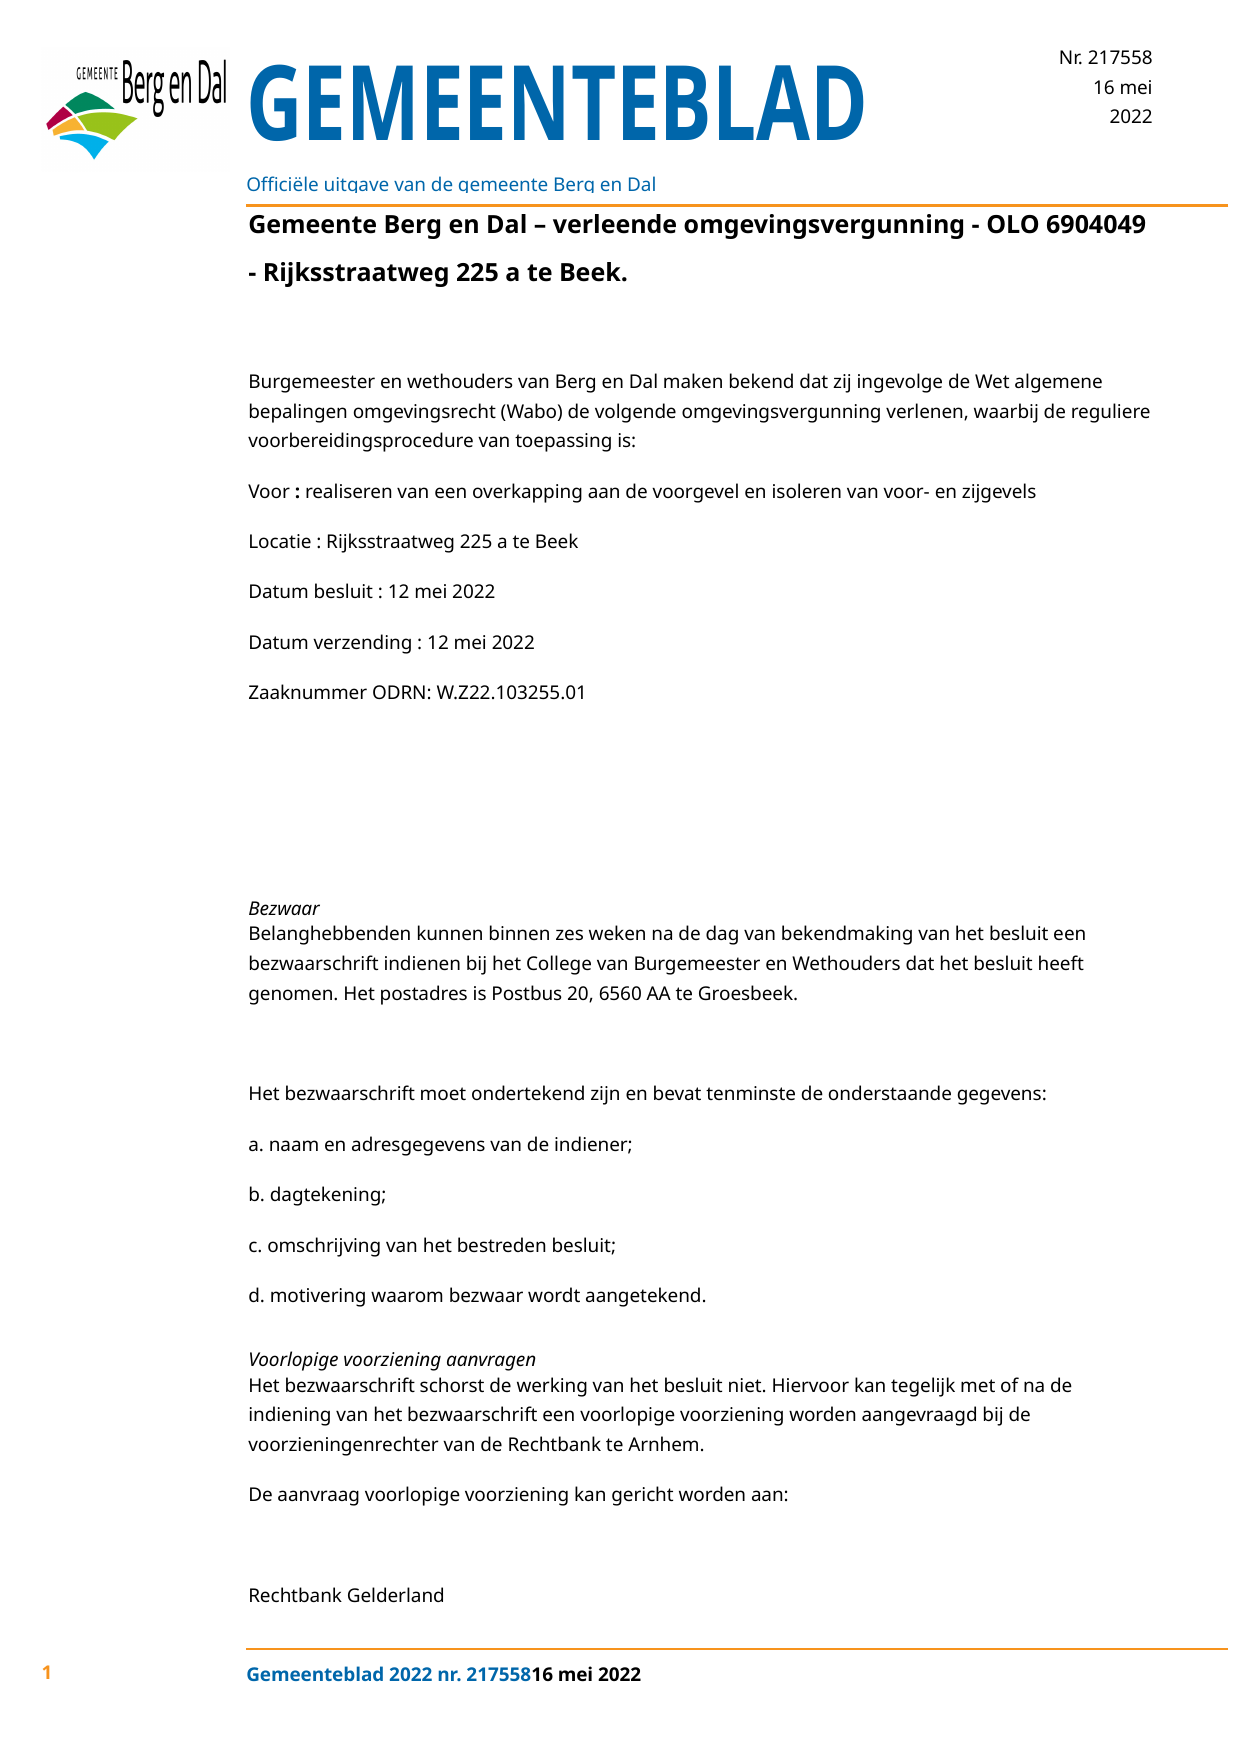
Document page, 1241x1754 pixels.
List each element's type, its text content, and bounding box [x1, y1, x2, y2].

text Gemeente Berg en Dal – verleende omgevingsvergunning - OLO 6904049 - Rijksstraatweg 225 a te Beek. [248, 207, 1152, 288]
text De aanvraag voorlopige voorziening kan gericht worden aan: [248, 1481, 1152, 1507]
text Rechtbank Gelderland [248, 1582, 1152, 1608]
text d. motivering waarom bezwaar wordt aangetekend. [248, 1282, 1152, 1308]
picture [41, 47, 231, 172]
text b. dagtekening; [248, 1181, 1152, 1207]
text Zaaknummer ODRN: W.Z22.103255.01 [248, 679, 1152, 705]
text Voor : realiseren van een overkapping aan de voorgevel en isoleren van voor- en zijgevels [248, 478, 1152, 504]
text Het bezwaarschrift schorst de werking van het besluit niet. Hiervoor kan tegelijk met of na de indiening van het bezwaarschrift een voorlopige voorziening worden aangevraagd bij de voorzieningenrechter van de Rechtbank te Arnhem. [248, 1372, 1152, 1457]
text Datum verzending : 12 mei 2022 [248, 629, 1152, 655]
text Bezwaar [248, 895, 1152, 921]
text Het bezwaarschrift moet ondertekend zijn en bevat tenminste de onderstaande gegevens: [248, 1081, 1152, 1106]
text Belanghebbenden kunnen binnen zes weken na de dag van bekendmaking van het besluit een bezwaarschrift indienen bij het College van Burgemeester en Wethouders dat het besluit heeft genomen. Het postadres is Postbus 20, 6560 AA te Groesbeek. [248, 921, 1152, 1005]
text c. omschrijving van het bestreden besluit; [248, 1232, 1152, 1257]
text Locatie : Rijksstraatweg 225 a te Beek [248, 528, 1152, 554]
text Datum besluit : 12 mei 2022 [248, 579, 1152, 604]
text Voorlopige voorziening aanvragen [248, 1346, 1152, 1372]
text a. naam en adresgegevens van de indiener; [248, 1131, 1152, 1157]
text Burgemeester en wethouders van Berg en Dal maken bekend dat zij ingevolge de Wet algemene bepalingen omgevingsrecht (Wabo) de volgende omgevingsvergunning verlenen, waarbij de reguliere voorbereidingsprocedure van toepassing is: [248, 368, 1152, 453]
